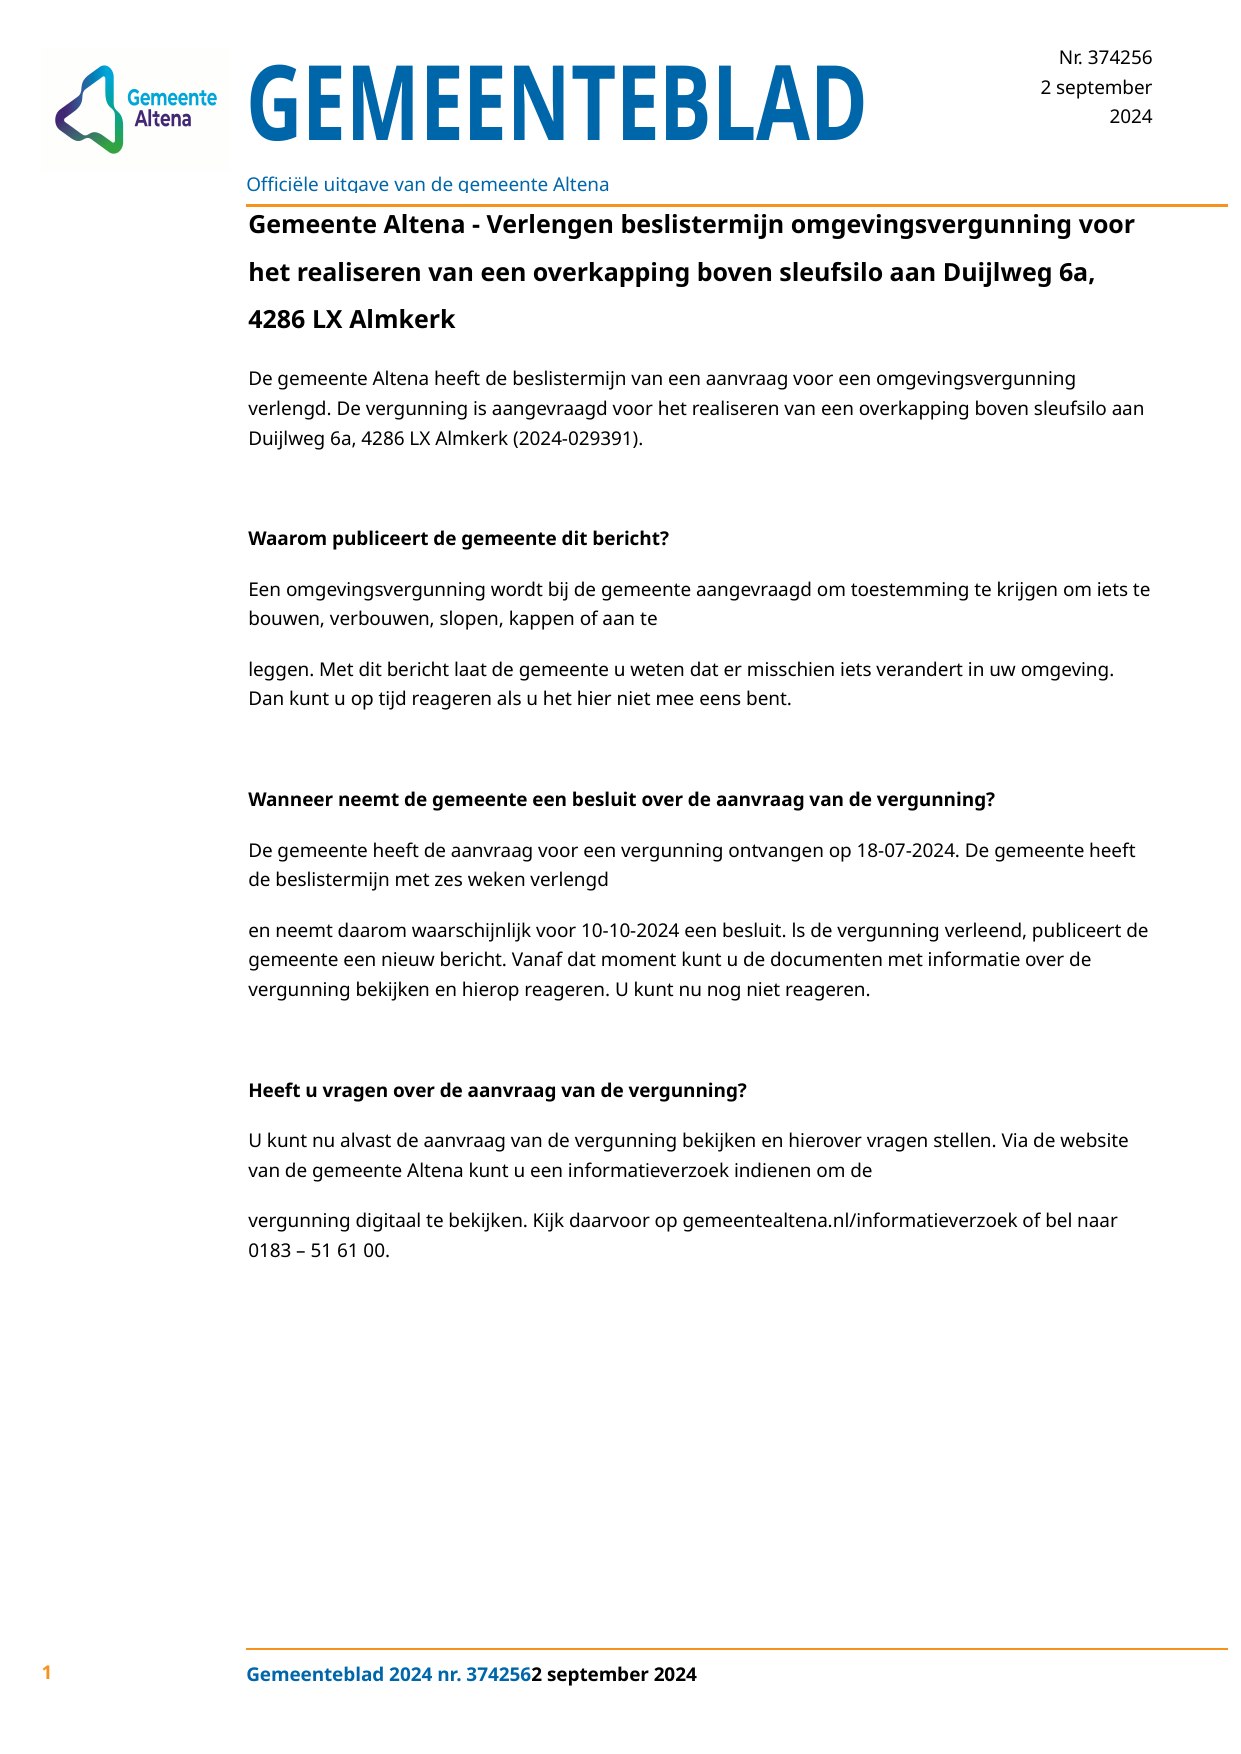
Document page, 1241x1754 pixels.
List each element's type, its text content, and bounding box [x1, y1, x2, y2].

text De gemeente heeft de aanvraag voor een vergunning ontvangen op 18-07-2024. De gemeente heeft de beslistermijn met zes weken verlengd [248, 837, 1152, 892]
text leggen. Met dit bericht laat de gemeente u weten dat er misschien iets verandert in uw omgeving. Dan kunt u op tijd reageren als u het hier niet mee eens bent. [248, 656, 1152, 711]
text De gemeente Altena heeft de beslistermijn van een aanvraag voor een omgevingsvergunning verlengd. De vergunning is aangevraagd voor het realiseren van een overkapping boven sleufsilo aan Duijlweg 6a, 4286 LX Almkerk (2024-029391). [248, 366, 1152, 450]
text Heeft u vragen over de aanvraag van de vergunning? [248, 1077, 1152, 1102]
text en neemt daarom waarschijnlijk voor 10-10-2024 een besluit. ls de vergunning verleend, publiceert de gemeente een nieuw bericht. Vanaf dat moment kunt u de documenten met informatie over de vergunning bekijken en hierop reageren. U kunt nu nog niet reageren. [248, 917, 1152, 1002]
text Wanneer neemt de gemeente een besluit over de aanvraag van de vergunning? [248, 786, 1152, 812]
text Waarom publiceert de gemeente dit bericht? [248, 526, 1152, 551]
text Een omgevingsvergunning wordt bij de gemeente aangevraagd om toestemming te krijgen om iets te bouwen, verbouwen, slopen, kappen of aan te [248, 576, 1152, 631]
text Gemeente Altena - Verlengen beslistermijn omgevingsvergunning voor het realiseren van een overkapping boven sleufsilo aan Duijlweg 6a, 4286 LX Almkerk [248, 207, 1152, 336]
text vergunning digitaal te bekijken. Kijk daarvoor op gemeentealtena.nl/informatieverzoek of bel naar 0183 – 51 61 00. [248, 1207, 1152, 1262]
text U kunt nu alvast de aanvraag van de vergunning bekijken en hierover vragen stellen. Via de website van de gemeente Altena kunt u een informatieverzoek indienen om de [248, 1127, 1152, 1182]
picture [41, 47, 231, 172]
